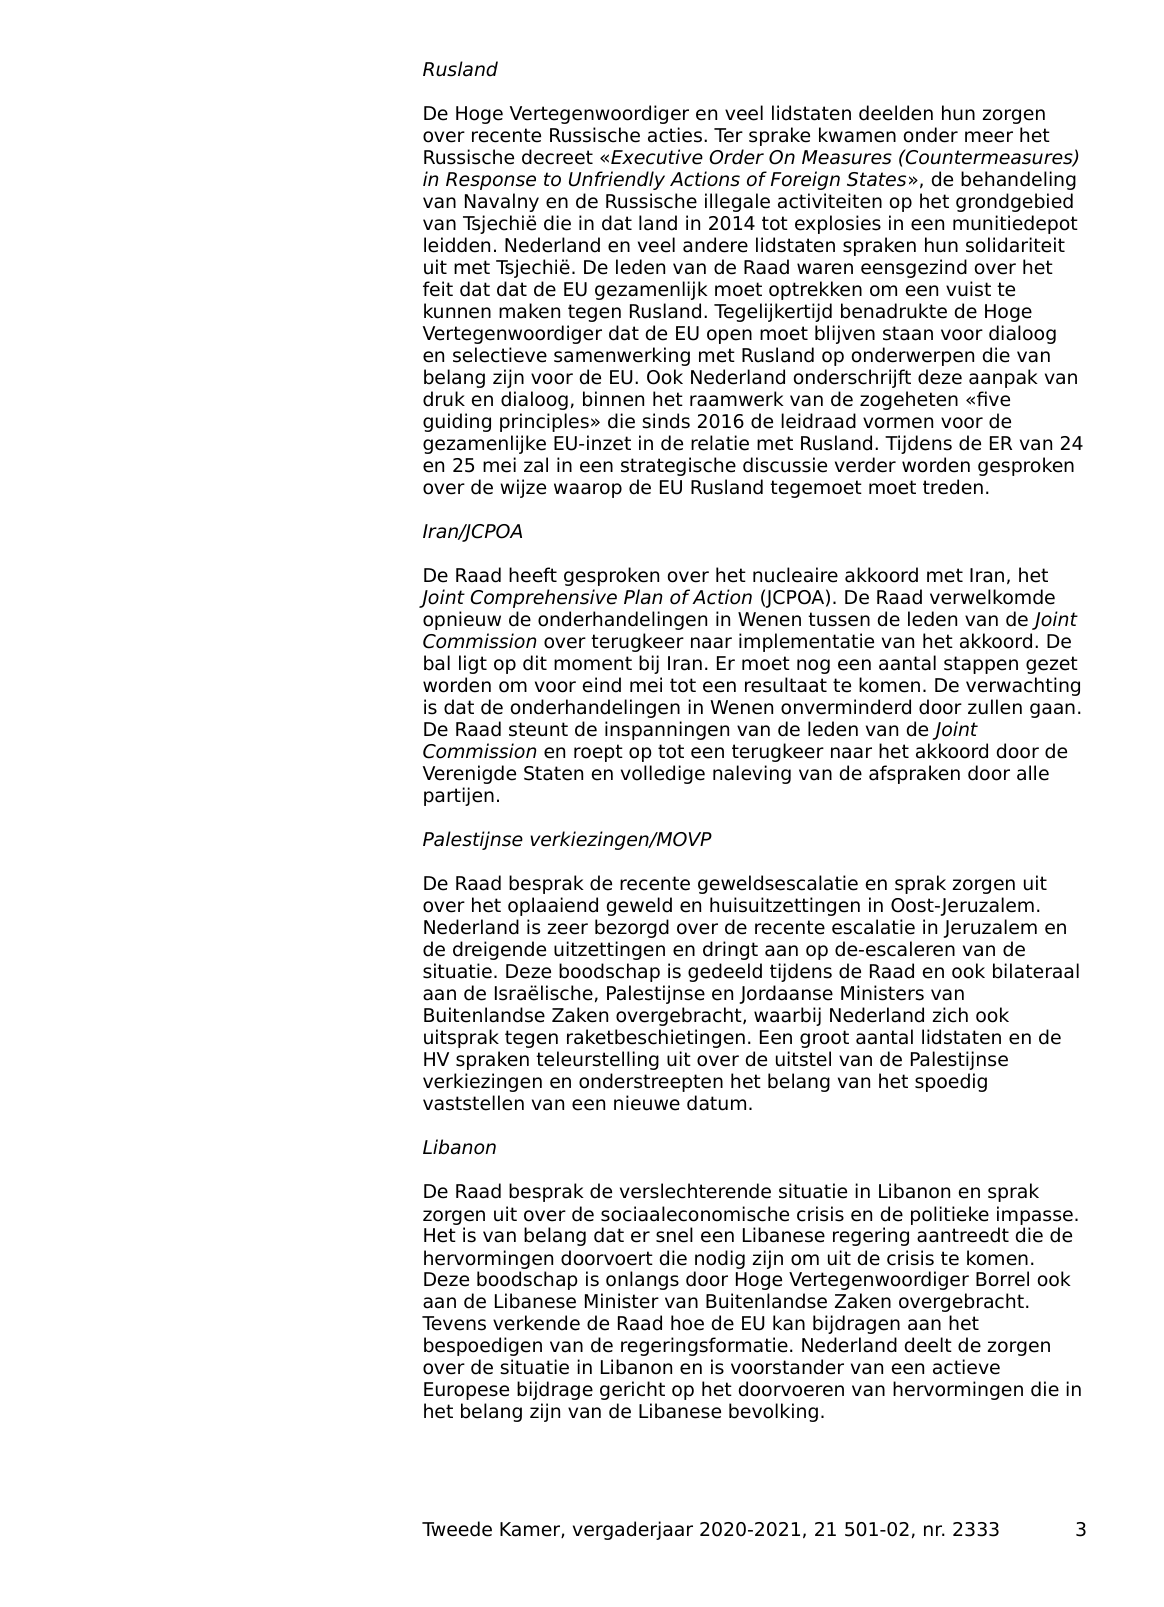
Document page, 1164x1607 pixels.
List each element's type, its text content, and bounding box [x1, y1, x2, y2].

subtitle Iran/JCPOA [422, 521, 1087, 543]
text De Raad besprak de recente geweldsescalatie en sprak zorgen uit over het oplaaiend geweld en huisuitzettingen in Oost-Jeruzalem. Nederland is zeer bezorgd over de recente escalatie in Jeruzalem en de dreigende uitzettingen en dringt aan op de-escaleren van de situatie. Deze boodschap is gedeeld tijdens de Raad en ook bilateraal aan de Israëlische, Palestijnse en Jordaanse Ministers van Buitenlandse Zaken overgebracht, waarbij Nederland zich ook uitsprak tegen raketbeschietingen. Een groot aantal lidstaten en de HV spraken teleurstelling uit over de uitstel van de Palestijnse verkiezingen en onderstreepten het belang van het spoedig vaststellen van een nieuwe datum. [422, 873, 1087, 1115]
text De Raad heeft gesproken over het nucleaire akkoord met Iran, het Joint Comprehensive Plan of Action (JCPOA). De Raad verwelkomde opnieuw de onderhandelingen in Wenen tussen de leden van de Joint Commission over terugkeer naar implementatie van het akkoord. De bal ligt op dit moment bij Iran. Er moet nog een aantal stappen gezet worden om voor eind mei tot een resultaat te komen. De verwachting is dat de onderhandelingen in Wenen onverminderd door zullen gaan. De Raad steunt de inspanningen van de leden van de Joint Commission en roept op tot een terugkeer naar het akkoord door de Verenigde Staten en volledige naleving van de afspraken door alle partijen. [422, 565, 1087, 807]
subtitle Rusland [422, 59, 1087, 81]
text De Hoge Vertegenwoordiger en veel lidstaten deelden hun zorgen over recente Russische acties. Ter sprake kwamen onder meer het Russische decreet «Executive Order On Measures (Countermeasures) in Response to Unfriendly Actions of Foreign States», de behandeling van Navalny en de Russische illegale activiteiten op het grondgebied van Tsjechië die in dat land in 2014 tot explosies in een munitiedepot leidden. Nederland en veel andere lidstaten spraken hun solidariteit uit met Tsjechië. De leden van de Raad waren eensgezind over het feit dat dat de EU gezamenlijk moet optrekken om een vuist te kunnen maken tegen Rusland. Tegelijkertijd benadrukte de Hoge Vertegenwoordiger dat de EU open moet blijven staan voor dialoog en selectieve samenwerking met Rusland op onderwerpen die van belang zijn voor de EU. Ook Nederland onderschrijft deze aanpak van druk en dialoog, binnen het raamwerk van de zogeheten «five guiding principles» die sinds 2016 de leidraad vormen voor de gezamenlijke EU-inzet in de relatie met Rusland. Tijdens de ER van 24 en 25 mei zal in een strategische discussie verder worden gesproken over de wijze waarop de EU Rusland tegemoet moet treden. [422, 103, 1087, 499]
subtitle Libanon [422, 1137, 1087, 1159]
subtitle Palestijnse verkiezingen/MOVP [422, 829, 1087, 851]
text De Raad besprak de verslechterende situatie in Libanon en sprak zorgen uit over de sociaaleconomische crisis en de politieke impasse. Het is van belang dat er snel een Libanese regering aantreedt die de hervormingen doorvoert die nodig zijn om uit de crisis te komen. Deze boodschap is onlangs door Hoge Vertegenwoordiger Borrel ook aan de Libanese Minister van Buitenlandse Zaken overgebracht. Tevens verkende de Raad hoe de EU kan bijdragen aan het bespoedigen van de regeringsformatie. Nederland deelt de zorgen over de situatie in Libanon en is voorstander van een actieve Europese bijdrage gericht op het doorvoeren van hervormingen die in het belang zijn van de Libanese bevolking. [422, 1181, 1087, 1423]
